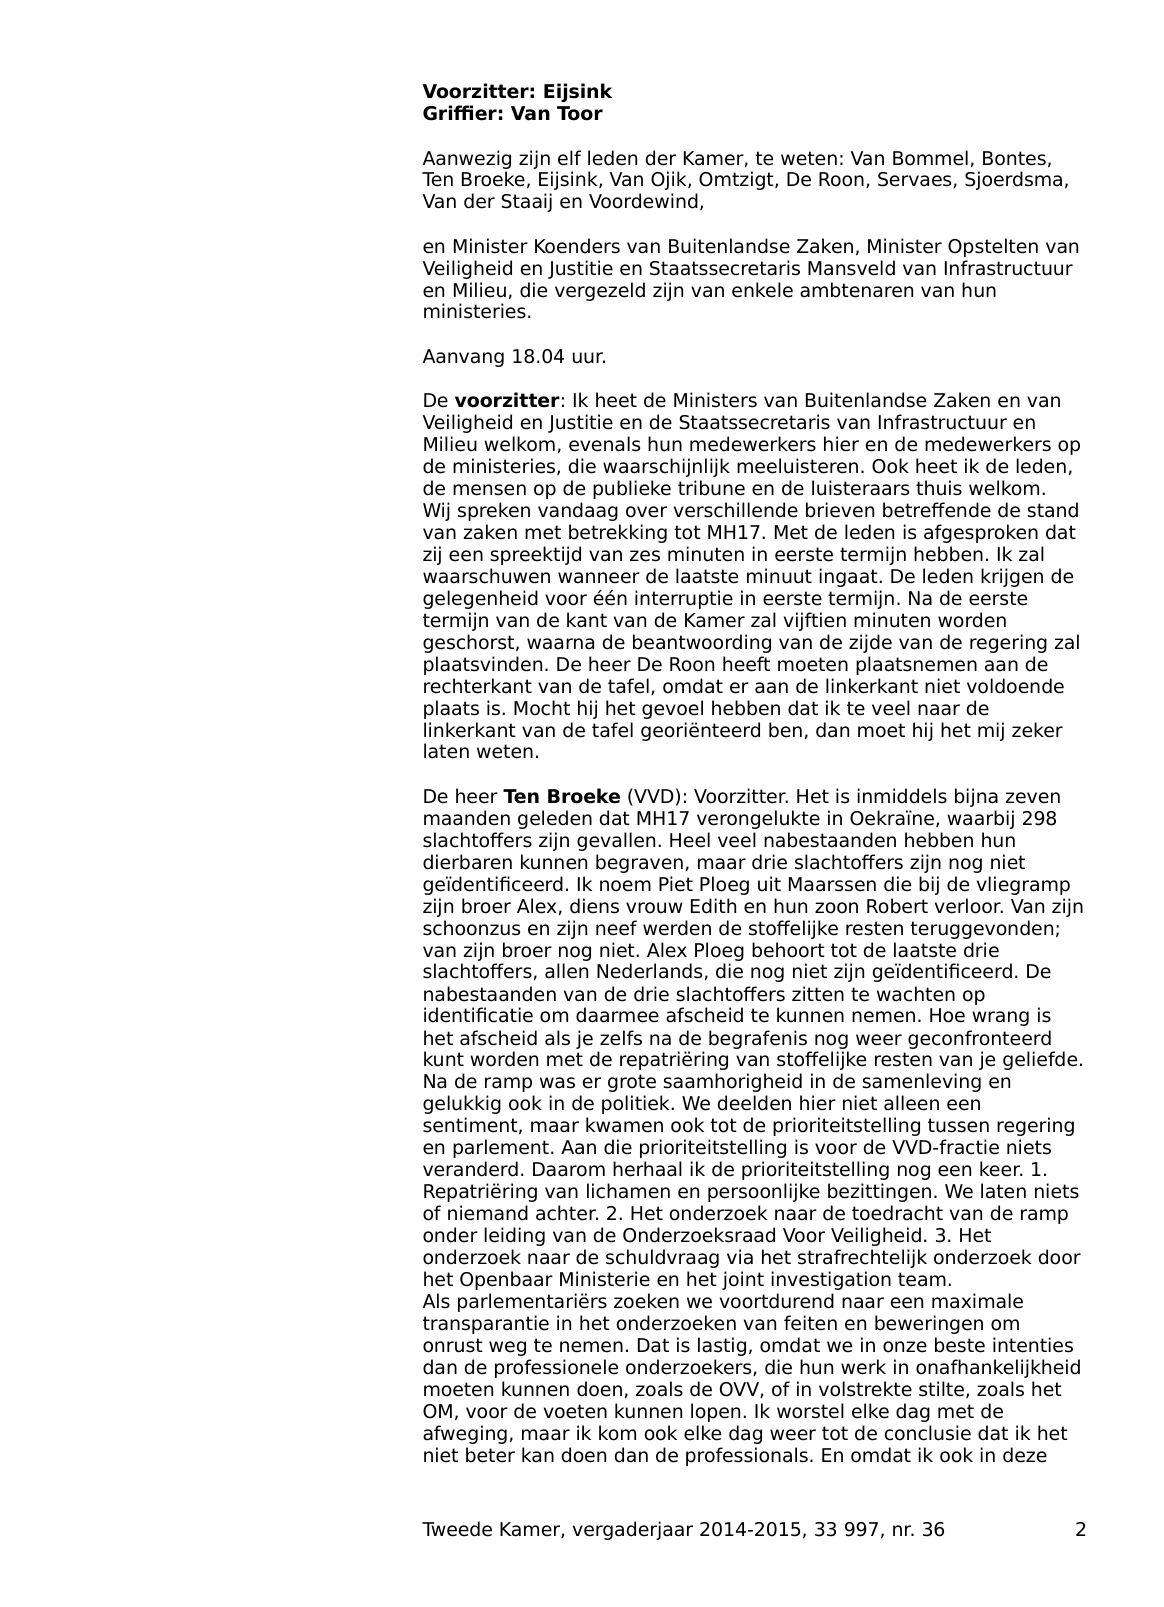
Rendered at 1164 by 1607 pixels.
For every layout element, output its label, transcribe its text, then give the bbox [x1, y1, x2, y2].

text Aanwezig zijn elf leden der Kamer, te weten: Van Bommel, Bontes, Ten Broeke, Eijsink, Van Ojik, Omtzigt, De Roon, Servaes, Sjoerdsma, Van der Staaij en Voordewind, [422, 147, 1087, 213]
text De heer Ten Broeke (VVD): Voorzitter. Het is inmiddels bijna zeven maanden geleden dat MH17 verongelukte in Oekraïne, waarbij 298 slachtoffers zijn gevallen. Heel veel nabestaanden hebben hun dierbaren kunnen begraven, maar drie slachtoffers zijn nog niet geïdentificeerd. Ik noem Piet Ploeg uit Maarssen die bij de vliegramp zijn broer Alex, diens vrouw Edith en hun zoon Robert verloor. Van zijn schoonzus en zijn neef werden de stoffelijke resten teruggevonden; van zijn broer nog niet. Alex Ploeg behoort tot de laatste drie slachtoffers, allen Nederlands, die nog niet zijn geïdentificeerd. De nabestaanden van de drie slachtoffers zitten te wachten op identificatie om daarmee afscheid te kunnen nemen. Hoe wrang is het afscheid als je zelfs na de begrafenis nog weer geconfronteerd kunt worden met de repatriëring van stoffelijke resten van je geliefde. [422, 786, 1087, 1071]
text Wij spreken vandaag over verschillende brieven betreffende de stand van zaken met betrekking tot MH17. Met de leden is afgesproken dat zij een spreektijd van zes minuten in eerste termijn hebben. Ik zal waarschuwen wanneer de laatste minuut ingaat. De leden krijgen de gelegenheid voor één interruptie in eerste termijn. Na de eerste termijn van de kant van de Kamer zal vijftien minuten worden geschorst, waarna de beantwoording van de zijde van de regering zal plaatsvinden. De heer De Roon heeft moeten plaatsnemen aan de rechterkant van de tafel, omdat er aan de linkerkant niet voldoende plaats is. Mocht hij het gevoel hebben dat ik te veel naar de linkerkant van de tafel georiënteerd ben, dan moet hij het mij zeker laten weten. [422, 500, 1087, 763]
text Griffier: Van Toor [422, 103, 1087, 125]
text Aanvang 18.04 uur. [422, 346, 1087, 368]
text De voorzitter: Ik heet de Ministers van Buitenlandse Zaken en van Veiligheid en Justitie en de Staatssecretaris van Infrastructuur en Milieu welkom, evenals hun medewerkers hier en de medewerkers op de ministeries, die waarschijnlijk meeluisteren. Ook heet ik de leden, de mensen op de publieke tribune en de luisteraars thuis welkom. [422, 390, 1087, 500]
text Na de ramp was er grote saamhorigheid in de samenleving en gelukkig ook in de politiek. We deelden hier niet alleen een sentiment, maar kwamen ook tot de prioriteitstelling tussen regering en parlement. Aan die prioriteitstelling is voor de VVD-fractie niets veranderd. Daarom herhaal ik de prioriteitstelling nog een keer. 1. Repatriëring van lichamen en persoonlijke bezittingen. We laten niets of niemand achter. 2. Het onderzoek naar de toedracht van de ramp onder leiding van de Onderzoeksraad Voor Veiligheid. 3. Het onderzoek naar de schuldvraag via het strafrechtelijk onderzoek door het Openbaar Ministerie en het joint investigation team. [422, 1071, 1087, 1291]
text Voorzitter: Eijsink [422, 81, 1087, 103]
text Als parlementariërs zoeken we voortdurend naar een maximale transparantie in het onderzoeken van feiten en beweringen om onrust weg te nemen. Dat is lastig, omdat we in onze beste intenties dan de professionele onderzoekers, die hun werk in onafhankelijkheid moeten kunnen doen, zoals de OVV, of in volstrekte stilte, zoals het OM, voor de voeten kunnen lopen. Ik worstel elke dag met de afweging, maar ik kom ook elke dag weer tot de conclusie dat ik het niet beter kan doen dan de professionals. En omdat ik ook in deze [422, 1291, 1087, 1467]
text en Minister Koenders van Buitenlandse Zaken, Minister Opstelten van Veiligheid en Justitie en Staatssecretaris Mansveld van Infrastructuur en Milieu, die vergezeld zijn van enkele ambtenaren van hun ministeries. [422, 236, 1087, 323]
